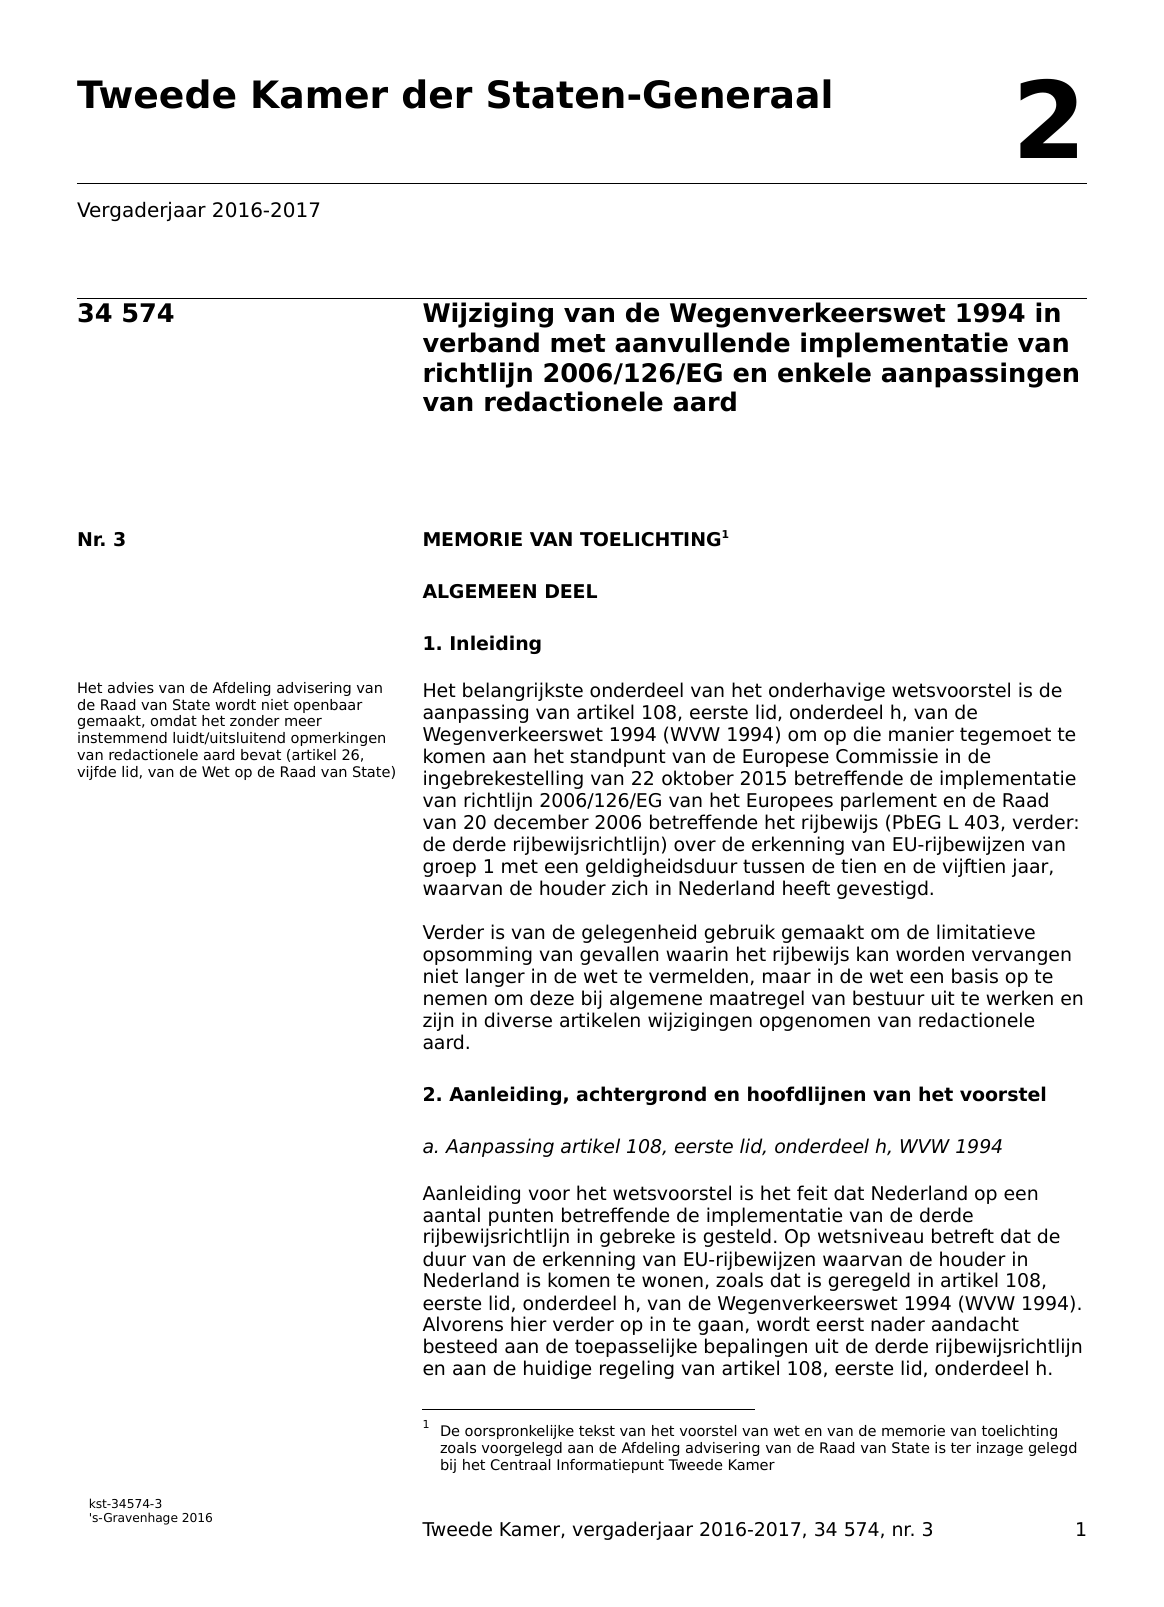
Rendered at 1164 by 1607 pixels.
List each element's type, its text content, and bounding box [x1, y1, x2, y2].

text Het belangrijkste onderdeel van het onderhavige wetsvoorstel is de aanpassing van artikel 108, eerste lid, onderdeel h, van de Wegenverkeerswet 1994 (WVW 1994) om op die manier tegemoet te komen aan het standpunt van de Europese Commissie in de ingebrekestelling van 22 oktober 2015 betreffende de implementatie van richtlijn 2006/126/EG van het Europees parlement en de Raad van 20 december 2006 betreffende het rijbewijs (PbEG L 403, verder: de derde rijbewijsrichtlijn) over de erkenning van EU-rijbewijzen van groep 1 met een geldigheidsduur tussen de tien en de vijftien jaar, waarvan de houder zich in Nederland heeft gevestigd. [422, 680, 1087, 899]
subtitle ALGEMEEN DEEL [422, 581, 1087, 603]
subtitle 2. Aanleiding, achtergrond en hoofdlijnen van het voorstel [422, 1083, 1087, 1106]
subtitle Nr. 3 MEMORIE VAN TOELICHTING [77, 529, 1087, 551]
table_cell Vergaderjaar 2016-2017 [77, 184, 1087, 298]
text Het advies van de Afdeling advisering van de Raad van State wordt niet openbaar gemaakt, omdat het zonder meer instemmend luidt/uitsluitend opmerkingen van redactionele aard bevat (artikel 26, vijfde lid, van de Wet op de Raad van State) [77, 680, 399, 781]
text Verder is van de gelegenheid gebruik gemaakt om de limitatieve opsomming van gevallen waarin het rijbewijs kan worden vervangen niet langer in de wet te vermelden, maar in de wet een basis op te nemen om deze bij algemene maatregel van bestuur uit te werken en zijn in diverse artikelen wijzigingen opgenomen van redactionele aard. [422, 922, 1087, 1053]
text 's-Gravenhage 2016 [88, 1511, 323, 1525]
text De oorspronkelijke tekst van het voorstel van wet en van de memorie van toelichting zoals voorgelegd aan de Afdeling advisering van de Raad van State is ter inzage gelegd bij het Centraal Informatiepunt Tweede Kamer [422, 1418, 1087, 1474]
subtitle 1. Inleiding [422, 633, 1087, 655]
subtitle 34 574 Wijziging van de Wegenverkeerswet 1994 in verband met aanvullende implementatie van richtlijn 2006/126/EG en enkele aanpassingen van redactionele aard [77, 299, 1087, 418]
text Aanleiding voor het wetsvoorstel is het feit dat Nederland op een aantal punten betreffende de implementatie van de derde rijbewijsrichtlijn in gebreke is gesteld. Op wetsniveau betreft dat de duur van de erkenning van EU-rijbewijzen waarvan de houder in Nederland is komen te wonen, zoals dat is geregeld in artikel 108, eerste lid, onderdeel h, van de Wegenverkeerswet 1994 (WVW 1994). Alvorens hier verder op in te gaan, wordt eerst nader aandacht besteed aan de toepasselijke bepalingen uit de derde rijbewijsrichtlijn en aan de huidige regeling van artikel 108, eerste lid, onderdeel h. [422, 1182, 1087, 1380]
subtitle a. Aanpassing artikel 108, eerste lid, onderdeel h, WVW 1994 [422, 1136, 1087, 1157]
table_header Tweede Kamer der Staten-Generaal [77, 59, 886, 183]
text kst-34574-3 [88, 1497, 323, 1511]
table_header 2 [886, 59, 1087, 183]
